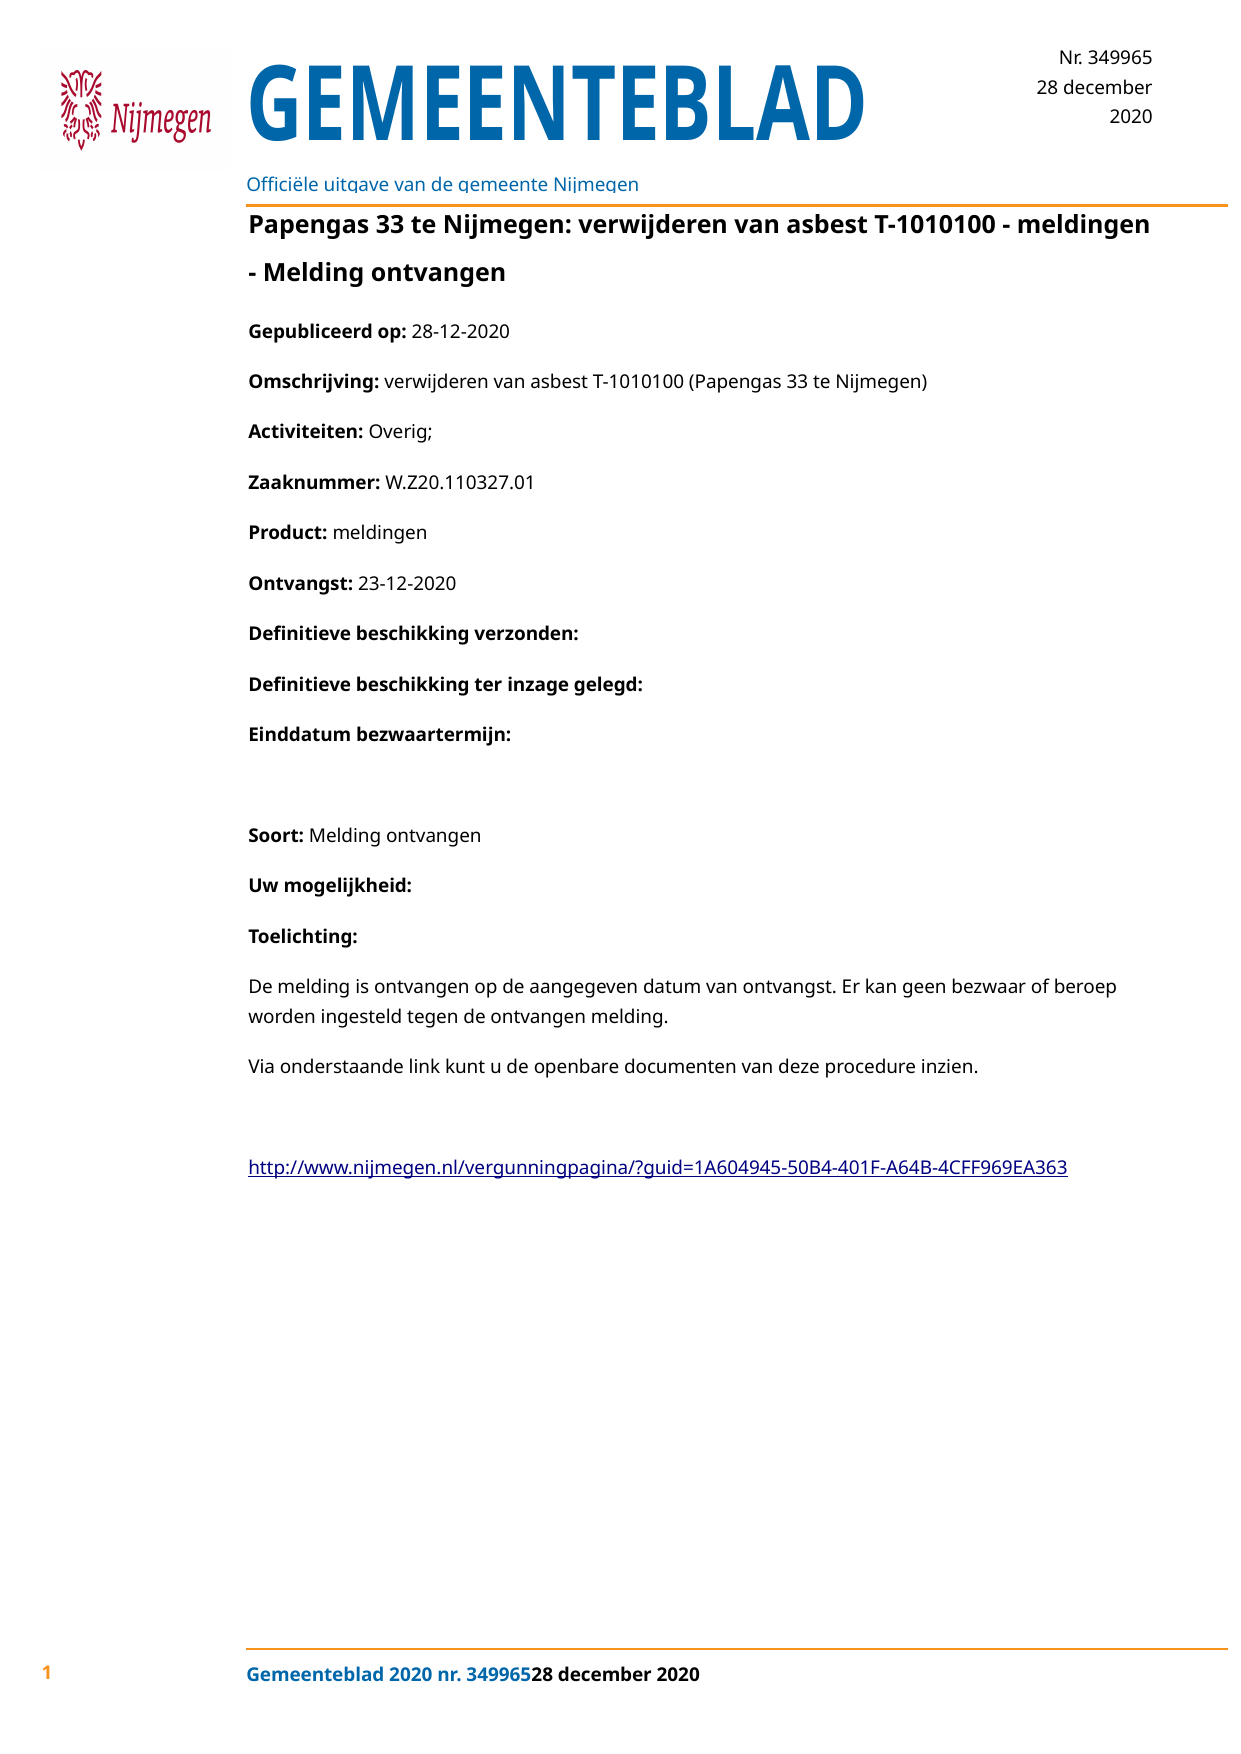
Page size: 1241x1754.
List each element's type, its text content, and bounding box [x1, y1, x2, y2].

text http://www.nijmegen.nl/vergunningpagina/?guid=1A604945-50B4-401F-A64B-4CFF969EA363 [248, 1154, 1152, 1180]
text Definitieve beschikking verzonden: [248, 620, 1152, 646]
text Zaaknummer: W.Z20.110327.01 [248, 469, 1152, 495]
text Omschrijving: verwijderen van asbest T-1010100 (Papengas 33 te Nijmegen) [248, 368, 1152, 394]
text Gepubliceerd op: 28-12-2020 [248, 318, 1152, 344]
text Definitieve beschikking ter inzage gelegd: [248, 671, 1152, 697]
text Soort: Melding ontvangen [248, 822, 1152, 848]
text Via onderstaande link kunt u de openbare documenten van deze procedure inzien. [248, 1053, 1152, 1079]
text Toelichting: [248, 923, 1152, 949]
text Papengas 33 te Nijmegen: verwijderen van asbest T-1010100 - meldingen - Melding ontvangen [248, 207, 1152, 288]
text Einddatum bezwaartermijn: [248, 721, 1152, 747]
picture [41, 47, 231, 172]
text Product: meldingen [248, 519, 1152, 545]
text Uw mogelijkheid: [248, 872, 1152, 898]
text Ontvangst: 23-12-2020 [248, 570, 1152, 596]
text Activiteiten: Overig; [248, 419, 1152, 444]
text De melding is ontvangen op de aangegeven datum van ontvangst. Er kan geen bezwaar of beroep worden ingesteld tegen de ontvangen melding. [248, 973, 1152, 1029]
